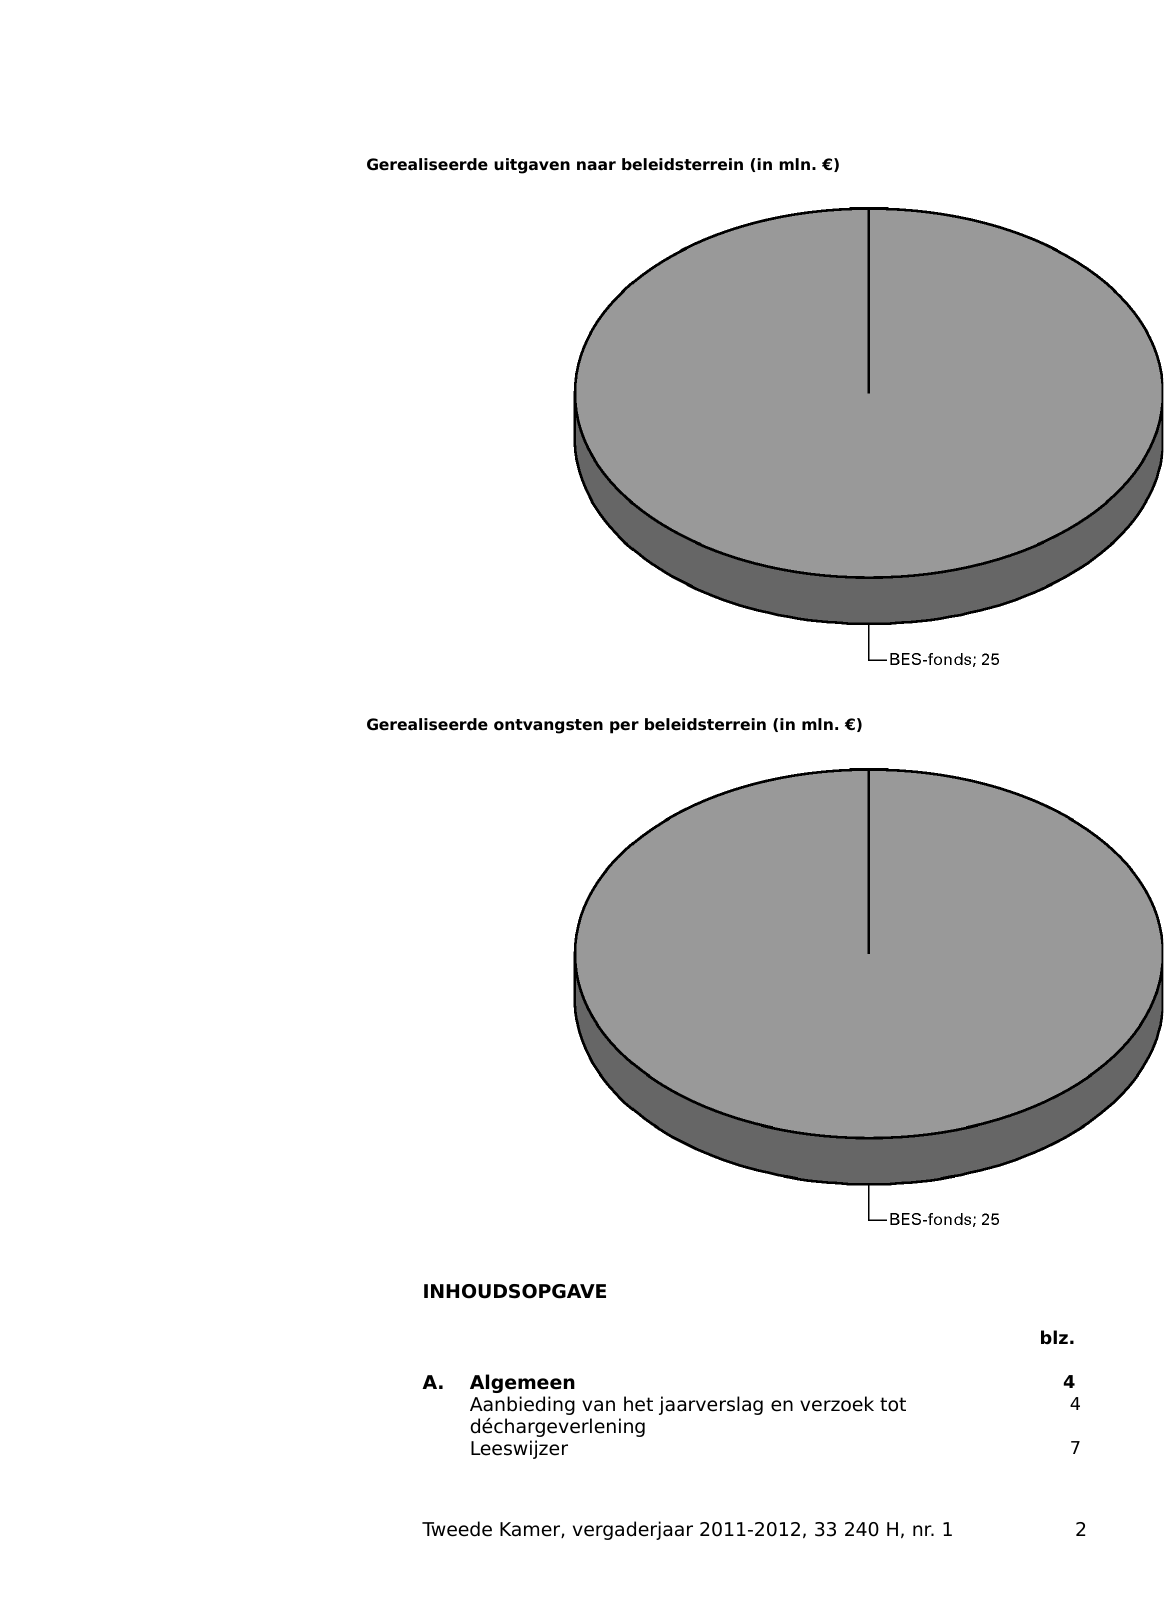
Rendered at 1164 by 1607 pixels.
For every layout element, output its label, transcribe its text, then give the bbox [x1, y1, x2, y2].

text Gerealiseerde ontvangsten per beleidsterrein (in mln. €) [366, 716, 1163, 734]
picture [366, 207, 1164, 669]
table_header [422, 1328, 463, 1350]
table_cell 4 [1013, 1372, 1087, 1394]
table_cell [422, 1350, 463, 1372]
table_cell [422, 1394, 463, 1438]
table_cell [422, 1438, 463, 1460]
text Gerealiseerde uitgaven naar beleidsterrein (in mln. €) [366, 156, 1163, 174]
table_cell Algemeen [464, 1372, 1013, 1394]
table_header [464, 1328, 1013, 1350]
table_cell Leeswijzer [464, 1438, 1013, 1460]
table_cell A. [422, 1372, 463, 1394]
table_cell 7 [1013, 1438, 1087, 1460]
table_cell 4 [1013, 1394, 1087, 1438]
table_cell [464, 1350, 1013, 1372]
picture [366, 768, 1164, 1229]
table_cell [1013, 1350, 1087, 1372]
table_header blz. [1013, 1328, 1087, 1350]
table_cell Aanbieding van het jaarverslag en verzoek tot déchargeverlening [464, 1394, 1013, 1438]
subtitle INHOUDSOPGAVE [422, 1281, 1087, 1303]
